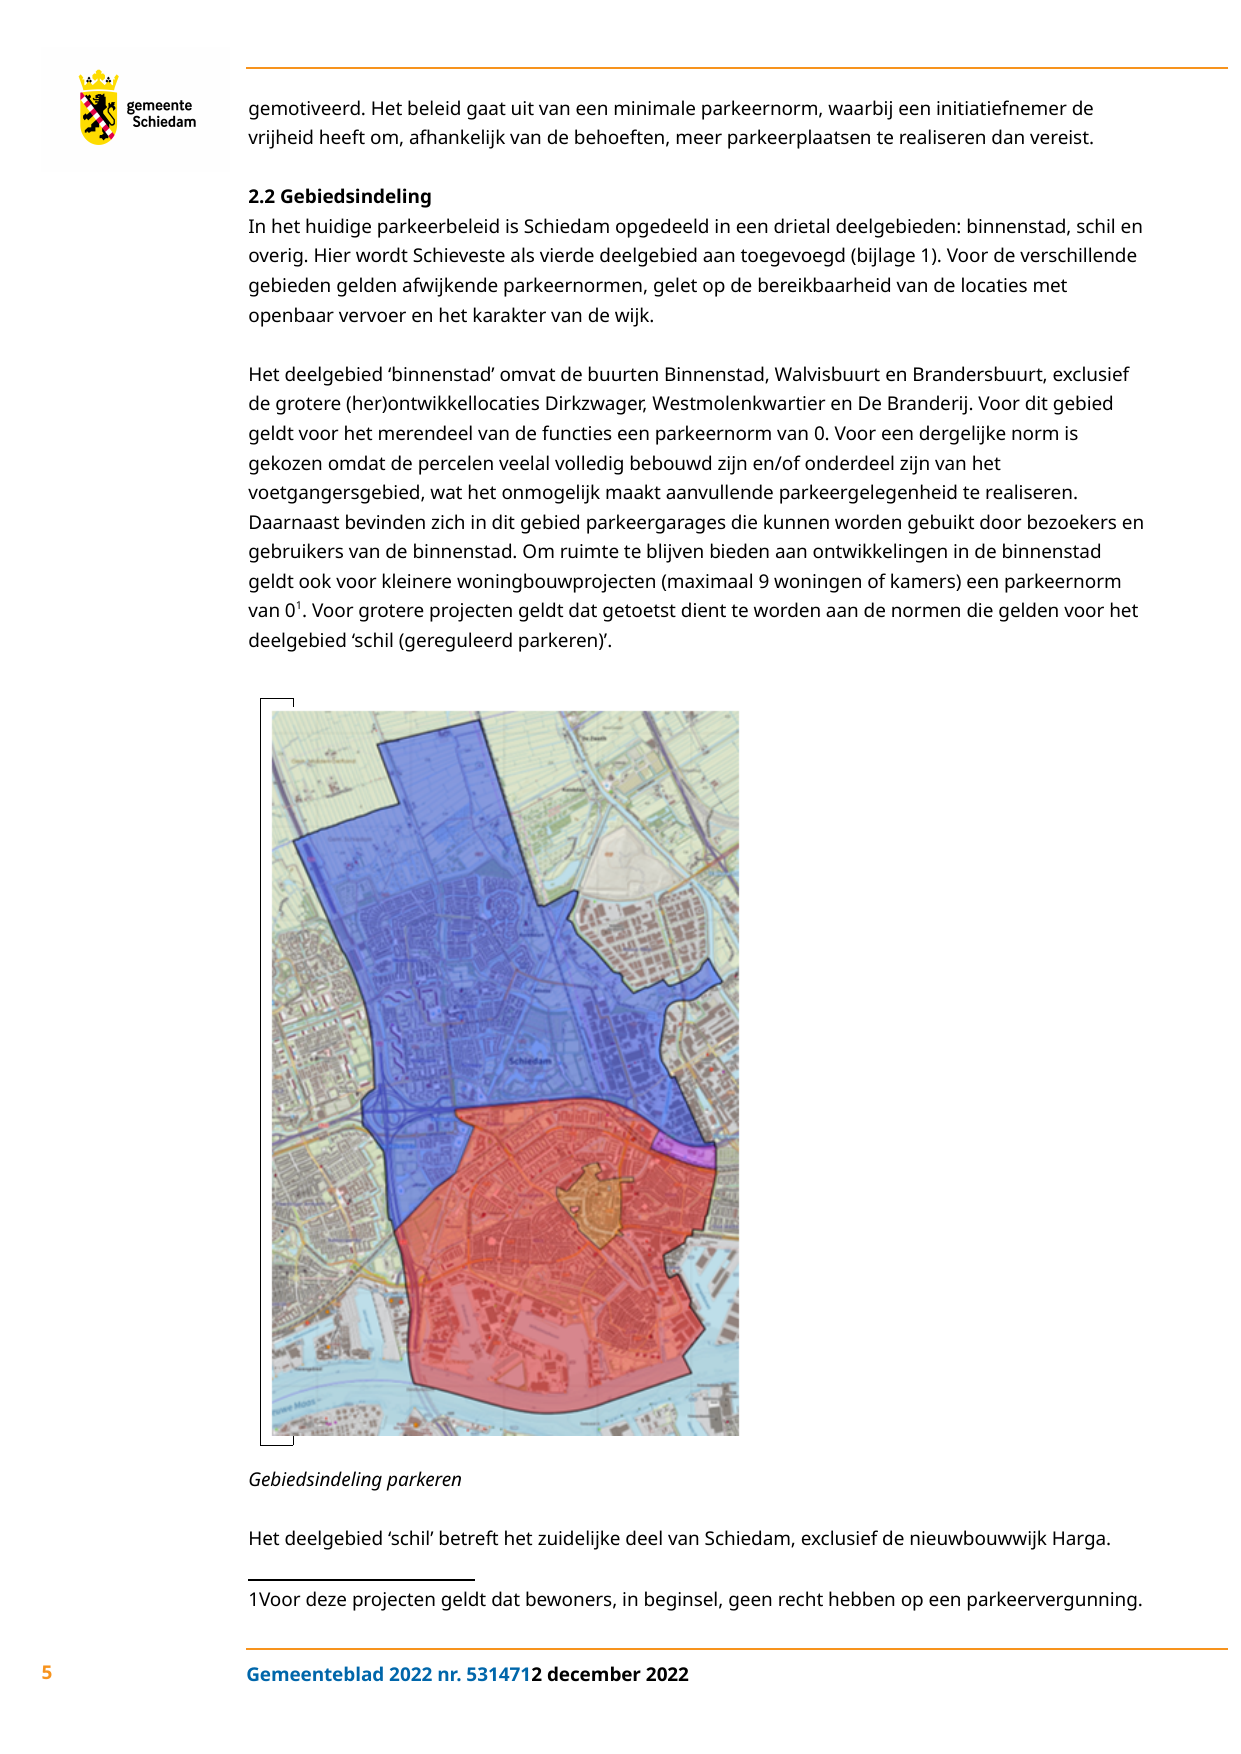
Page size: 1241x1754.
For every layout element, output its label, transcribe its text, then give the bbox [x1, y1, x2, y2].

text Het deelgebied ‘binnenstad’ omvat de buurten Binnenstad, Walvisbuurt en Brandersbuurt, exclusief de grotere (her)ontwikkellocaties Dirkzwager, Westmolenkwartier en De Branderij. Voor dit gebied geldt voor het merendeel van de functies een parkeernorm van 0. Voor een dergelijke norm is gekozen omdat de percelen veelal volledig bebouwd zijn en/of onderdeel zijn van het voetgangersgebied, wat het onmogelijk maakt aanvullende parkeergelegenheid te realiseren. Daarnaast bevinden zich in dit gebied parkeergarages die kunnen worden gebuikt door bezoekers en gebruikers van de binnenstad. Om ruimte te blijven bieden aan ontwikkelingen in de binnenstad geldt ook voor kleinere woningbouwprojecten (maximaal 9 woningen of kamers) een parkeernorm van 0. Voor grotere projecten geldt dat getoetst dient te worden aan de normen die gelden voor het deelgebied ‘schil (gereguleerd parkeren)’. [248, 361, 1152, 653]
text 2.2 Gebiedsindeling [248, 183, 1152, 209]
picture [41, 47, 231, 172]
text Het deelgebied ‘schil’ betreft het zuidelijke deel van Schiedam, exclusief de nieuwbouwwijk Harga. [248, 1526, 1152, 1551]
text gemotiveerd. Het beleid gaat uit van een minimale parkeernorm, waarbij een initiatiefnemer de vrijheid heeft om, afhankelijk van de behoeften, meer parkeerplaatsen te realiseren dan vereist. [248, 95, 1152, 150]
picture [268, 707, 742, 1436]
text Voor deze projecten geldt dat bewoners, in beginsel, geen recht hebben op een parkeervergunning. [248, 1586, 1152, 1612]
text In het huidige parkeerbeleid is Schiedam opgedeeld in een drietal deelgebieden: binnenstad, schil en overig. Hier wordt Schieveste als vierde deelgebied aan toegevoegd (bijlage 1). Voor de verschillende gebieden gelden afwijkende parkeernormen, gelet op de bereikbaarheid van de locaties met openbaar vervoer en het karakter van de wijk. [248, 213, 1152, 328]
text Gebiedsindeling parkeren [248, 1466, 1152, 1492]
